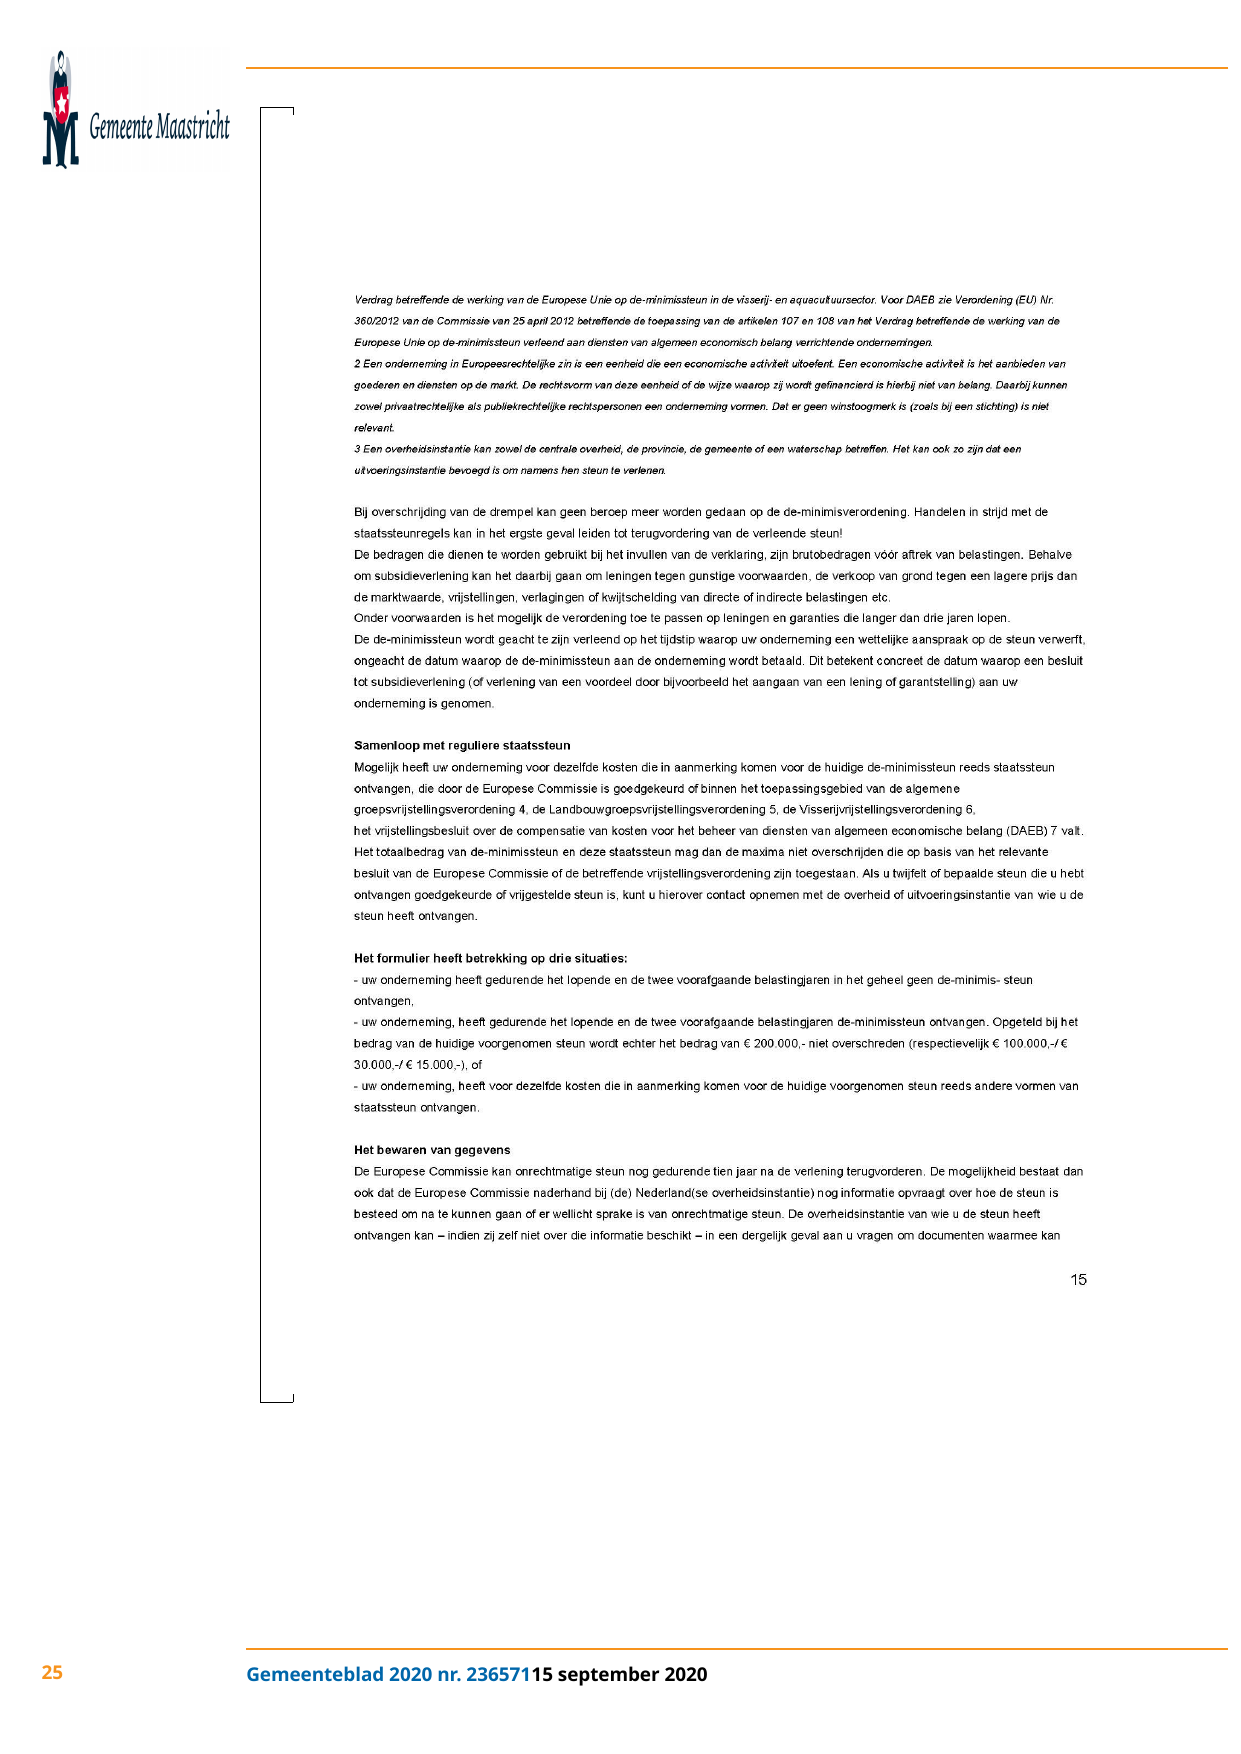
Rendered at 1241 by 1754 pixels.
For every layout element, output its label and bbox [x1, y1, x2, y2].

picture [41, 47, 231, 172]
picture [268, 115, 1173, 1394]
